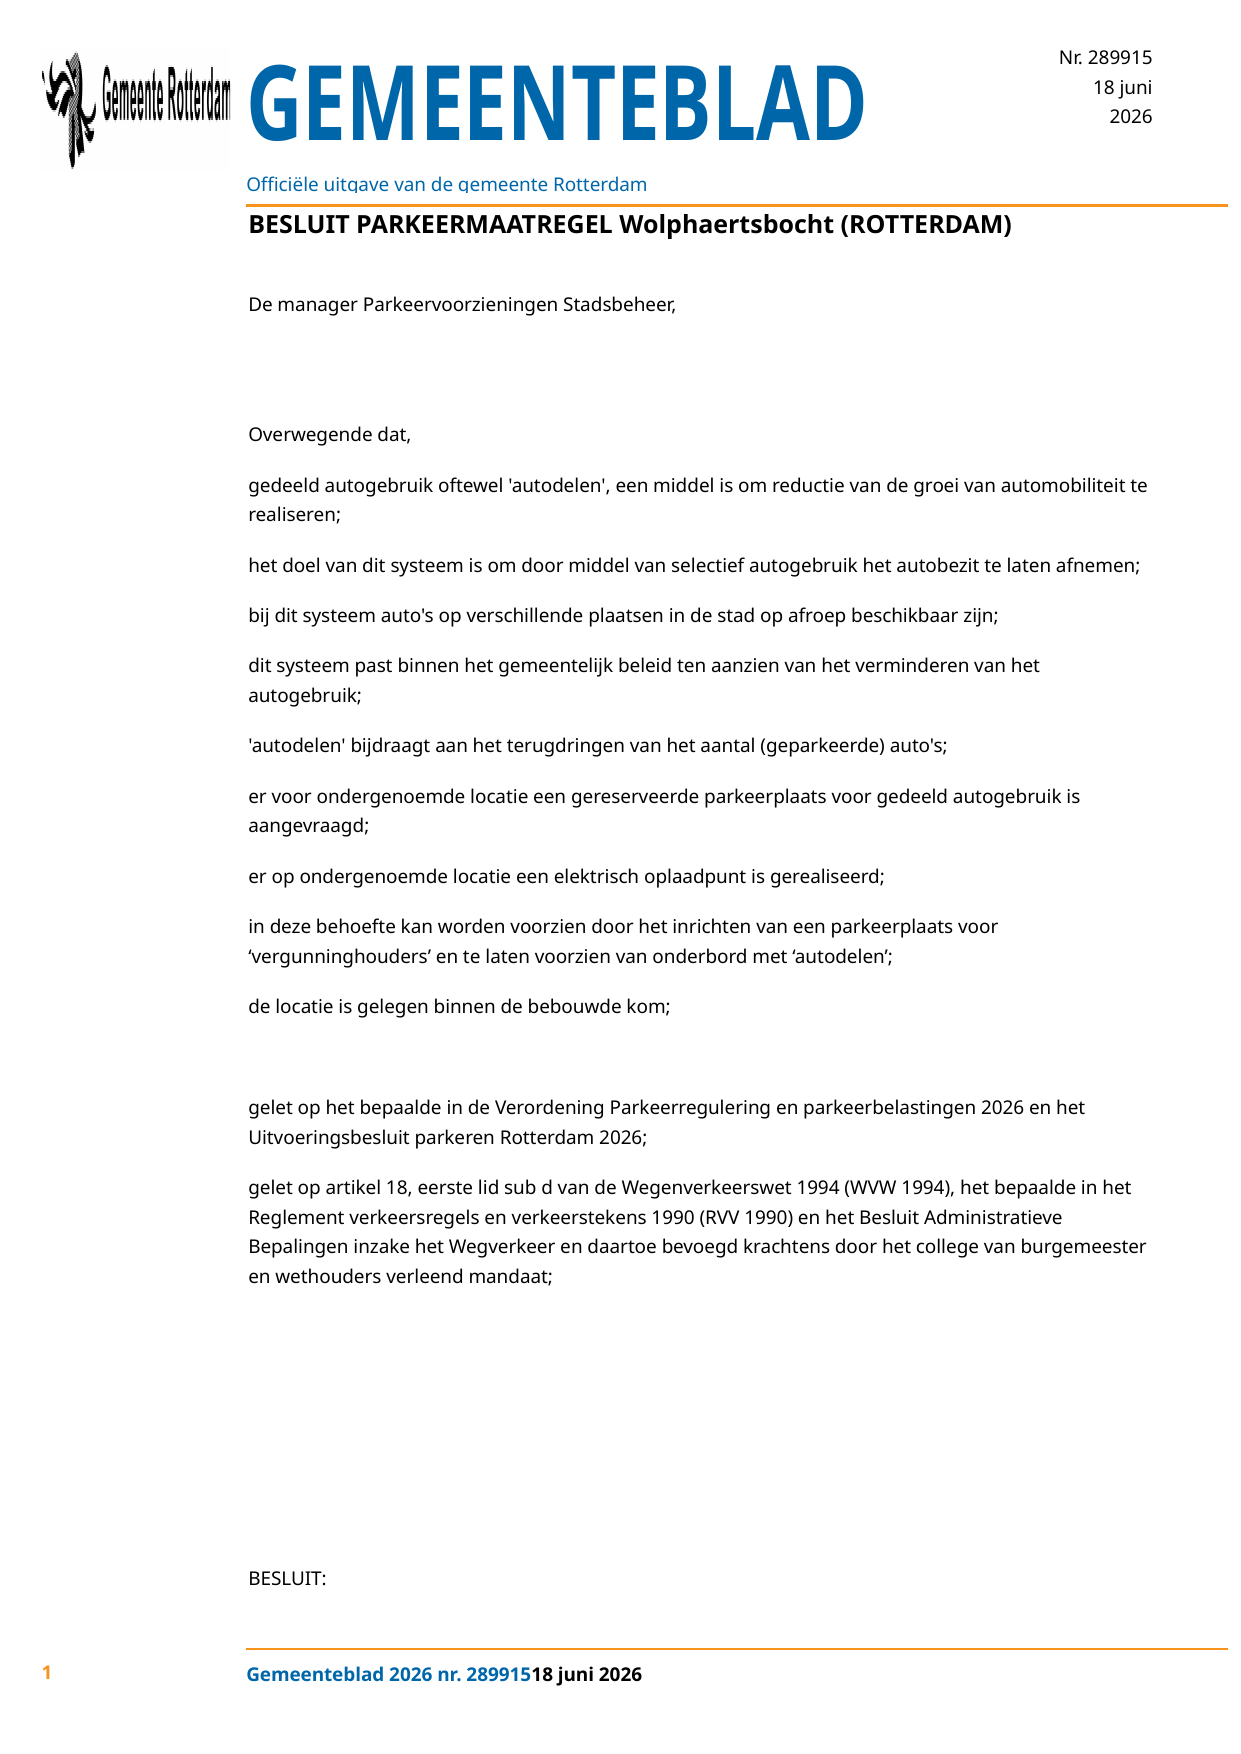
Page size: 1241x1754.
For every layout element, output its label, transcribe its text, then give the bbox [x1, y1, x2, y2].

text bij dit systeem auto's op verschillende plaatsen in de stad op afroep beschikbaar zijn; [248, 602, 1152, 628]
text gelet op het bepaalde in de Verordening Parkeerregulering en parkeerbelastingen 2026 en het Uitvoeringsbesluit parkeren Rotterdam 2026; [248, 1094, 1152, 1150]
text BESLUIT PARKEERMAATREGEL Wolphaertsbocht (ROTTERDAM) [248, 207, 1152, 241]
text de locatie is gelegen binnen de bebouwde kom; [248, 993, 1152, 1019]
text De manager Parkeervoorzieningen Stadsbeheer, [248, 291, 1152, 317]
text BESLUIT: [248, 1566, 1152, 1591]
text gelet op artikel 18, eerste lid sub d van de Wegenverkeerswet 1994 (WVW 1994), het bepaalde in het Reglement verkeersregels en verkeerstekens 1990 (RVV 1990) en het Besluit Administratieve Bepalingen inzake het Wegverkeer en daartoe bevoegd krachtens door het college van burgemeester en wethouders verleend mandaat; [248, 1174, 1152, 1289]
text in deze behoefte kan worden voorzien door het inrichten van een parkeerplaats voor ‘vergunninghouders’ en te laten voorzien van onderbord met ‘autodelen’; [248, 913, 1152, 969]
text er voor ondergenoemde locatie een gereserveerde parkeerplaats voor gedeeld autogebruik is aangevraagd; [248, 783, 1152, 838]
picture [41, 47, 231, 172]
text dit systeem past binnen het gemeentelijk beleid ten aanzien van het verminderen van het autogebruik; [248, 653, 1152, 708]
text 'autodelen' bijdraagt aan het terugdringen van het aantal (geparkeerde) auto's; [248, 733, 1152, 758]
text er op ondergenoemde locatie een elektrisch oplaadpunt is gerealiseerd; [248, 863, 1152, 889]
text het doel van dit systeem is om door middel van selectief autogebruik het autobezit te laten afnemen; [248, 552, 1152, 578]
text gedeeld autogebruik oftewel 'autodelen', een middel is om reductie van de groei van automobiliteit te realiseren; [248, 472, 1152, 527]
text Overwegende dat, [248, 421, 1152, 447]
